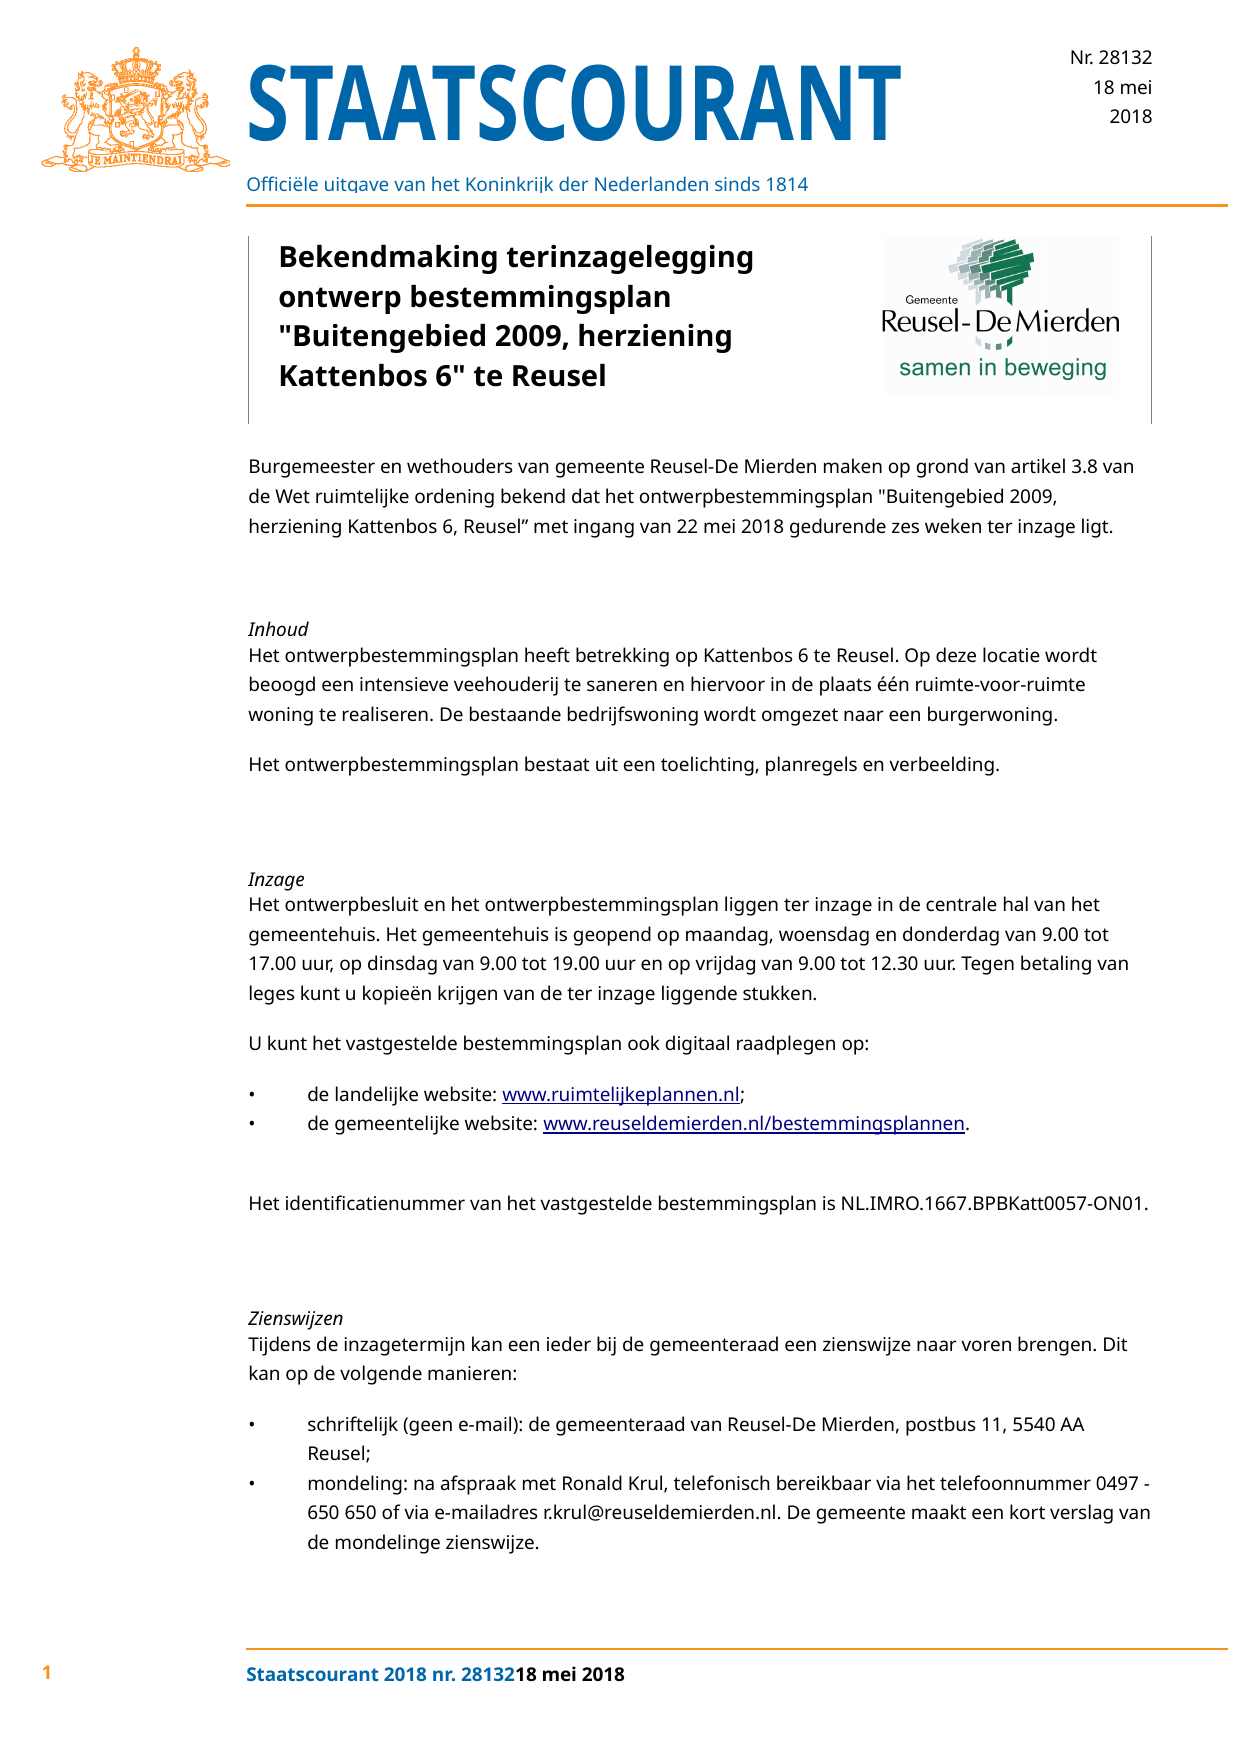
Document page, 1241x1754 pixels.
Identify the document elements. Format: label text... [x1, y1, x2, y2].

text Het ontwerpbestemmingsplan heeft betrekking op Kattenbos 6 te Reusel. Op deze locatie wordt beoogd een intensieve veehouderij te saneren en hiervoor in de plaats één ruimte-voor-ruimte woning te realiseren. De bestaande bedrijfswoning wordt omgezet naar een burgerwoning. [248, 642, 1152, 727]
list de landelijke website: www.ruimtelijkeplannen.nl; [248, 1081, 1152, 1107]
table_header [850, 236, 1151, 424]
list mondeling: na afspraak met Ronald Krul, telefonisch bereikbaar via het telefoonnummer 0497 - 650 650 of via e-mailadres r.krul@reuseldemierden.nl. De gemeente maakt een kort verslag van de mondelinge zienswijze. [248, 1470, 1152, 1555]
text Het ontwerpbesluit en het ontwerpbestemmingsplan liggen ter inzage in de centrale hal van het gemeentehuis. Het gemeentehuis is geopend op maandag, woensdag en donderdag van 9.00 tot 17.00 uur, op dinsdag van 9.00 tot 19.00 uur en op vrijdag van 9.00 tot 12.30 uur. Tegen betaling van leges kunt u kopieën krijgen van de ter inzage liggende stukken. [248, 891, 1152, 1006]
text Het identificatienummer van het vastgestelde bestemmingsplan is NL.IMRO.1667.BPBKatt0057-ON01. [248, 1191, 1152, 1216]
table_header Bekendmaking terinzagelegging ontwerp bestemmingsplan "Buitengebied 2009, herziening Kattenbos 6" te Reusel [249, 236, 850, 424]
text Tijdens de inzagetermijn kan een ieder bij de gemeenteraad een zienswijze naar voren brengen. Dit kan op de volgende manieren: [248, 1331, 1152, 1386]
list schriftelijk (geen e-mail): de gemeenteraad van Reusel-De Mierden, postbus 11, 5540 AA Reusel; [248, 1411, 1152, 1466]
picture [882, 236, 1119, 394]
text Burgemeester en wethouders van gemeente Reusel-De Mierden maken op grond van artikel 3.8 van de Wet ruimtelijke ordening bekend dat het ontwerpbestemmingsplan "Buitengebied 2009, herziening Kattenbos 6, Reusel” met ingang van 22 mei 2018 gedurende zes weken ter inzage ligt. [248, 454, 1152, 538]
text Het ontwerpbestemmingsplan bestaat uit een toelichting, planregels en verbeelding. [248, 751, 1152, 777]
text Inzage [248, 866, 1152, 891]
text U kunt het vastgestelde bestemmingsplan ook digitaal raadplegen op: [248, 1031, 1152, 1056]
text Zienswijzen [248, 1305, 1152, 1331]
list de gemeentelijke website: www.reuseldemierden.nl/bestemmingsplannen. [248, 1111, 1152, 1136]
picture [41, 47, 231, 172]
text Inhoud [248, 616, 1152, 642]
